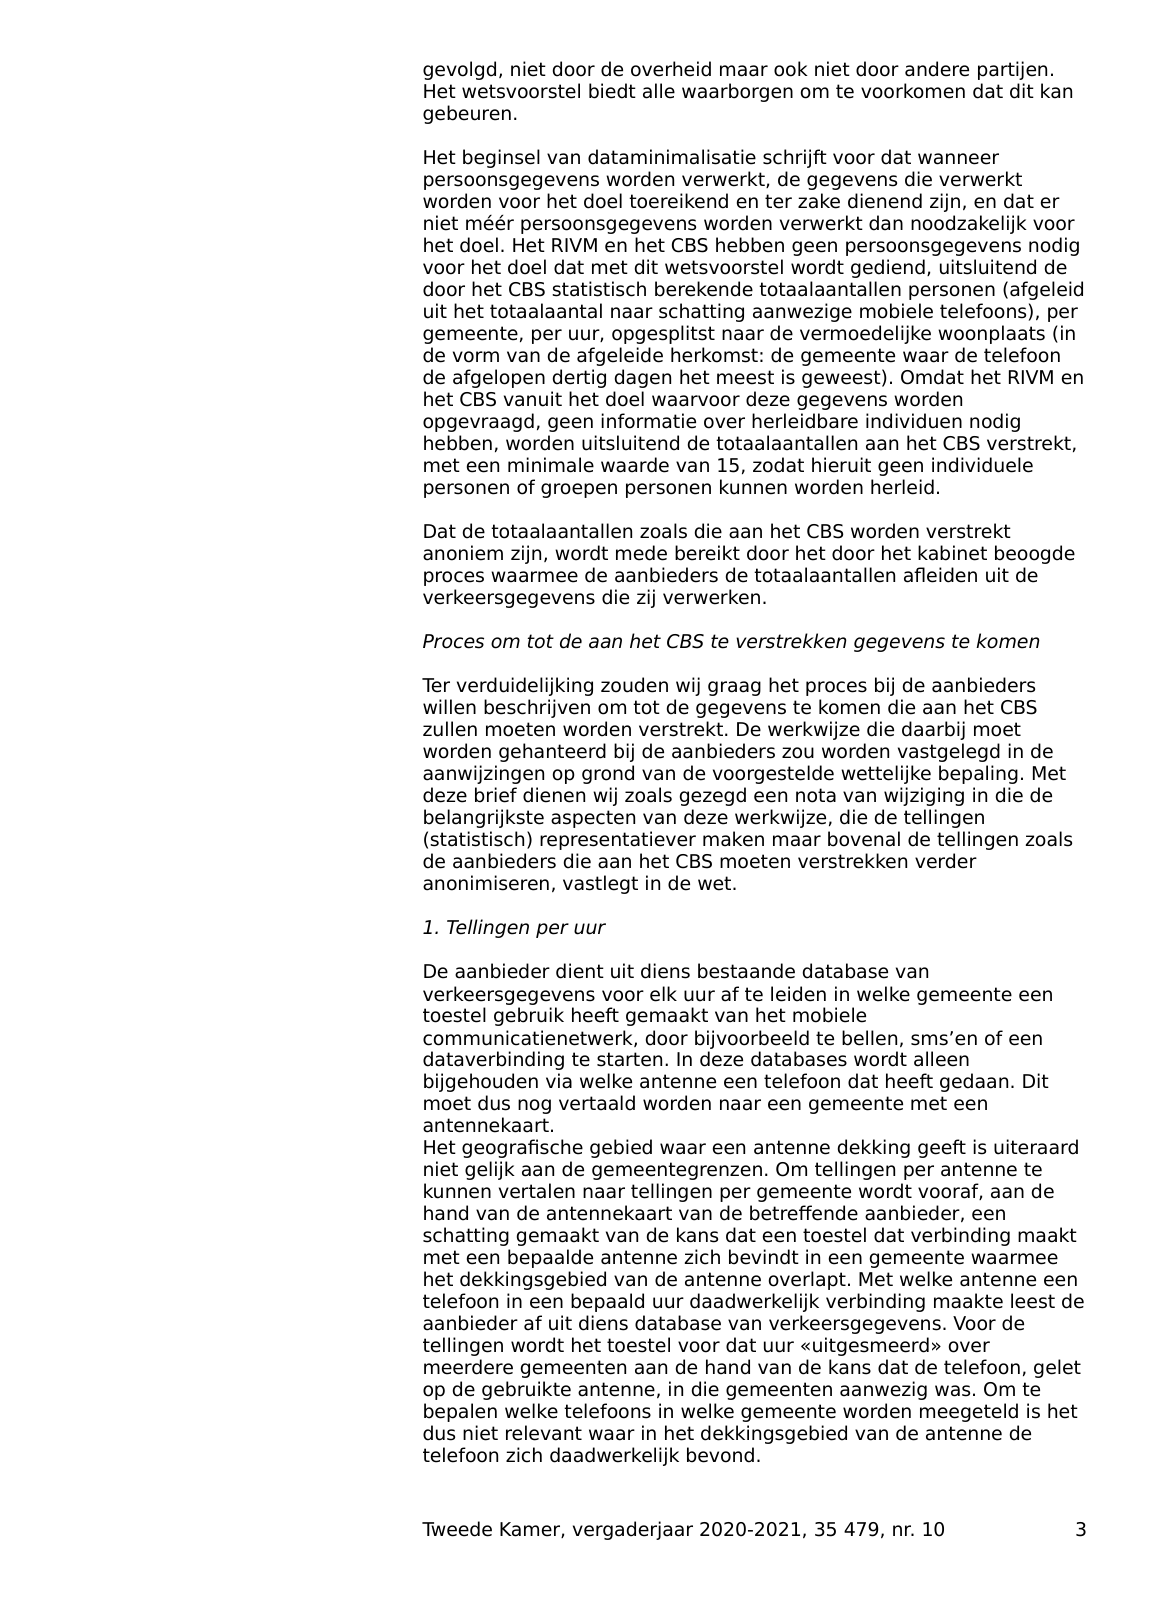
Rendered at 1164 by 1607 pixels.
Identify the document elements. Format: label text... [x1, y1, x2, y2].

text Dat de totaalaantallen zoals die aan het CBS worden verstrekt anoniem zijn, wordt mede bereikt door het door het kabinet beoogde proces waarmee de aanbieders de totaalaantallen afleiden uit de verkeersgegevens die zij verwerken. [422, 521, 1087, 609]
text Het beginsel van dataminimalisatie schrijft voor dat wanneer persoonsgegevens worden verwerkt, de gegevens die verwerkt worden voor het doel toereikend en ter zake dienend zijn, en dat er niet méér persoonsgegevens worden verwerkt dan noodzakelijk voor het doel. Het RIVM en het CBS hebben geen persoonsgegevens nodig voor het doel dat met dit wetsvoorstel wordt gediend, uitsluitend de door het CBS statistisch berekende totaalaantallen personen (afgeleid uit het totaalaantal naar schatting aanwezige mobiele telefoons), per gemeente, per uur, opgesplitst naar de vermoedelijke woonplaats (in de vorm van de afgeleide herkomst: de gemeente waar de telefoon de afgelopen dertig dagen het meest is geweest). Omdat het RIVM en het CBS vanuit het doel waarvoor deze gegevens worden opgevraagd, geen informatie over herleidbare individuen nodig hebben, worden uitsluitend de totaalaantallen aan het CBS verstrekt, met een minimale waarde van 15, zodat hieruit geen individuele personen of groepen personen kunnen worden herleid. [422, 147, 1087, 499]
text De aanbieder dient uit diens bestaande database van verkeersgegevens voor elk uur af te leiden in welke gemeente een toestel gebruik heeft gemaakt van het mobiele communicatienetwerk, door bijvoorbeeld te bellen, sms’en of een dataverbinding te starten. In deze databases wordt alleen bijgehouden via welke antenne een telefoon dat heeft gedaan. Dit moet dus nog vertaald worden naar een gemeente met een antennekaart. [422, 961, 1087, 1137]
text gevolgd, niet door de overheid maar ook niet door andere partijen. Het wetsvoorstel biedt alle waarborgen om te voorkomen dat dit kan gebeuren. [422, 59, 1087, 125]
text Ter verduidelijking zouden wij graag het proces bij de aanbieders willen beschrijven om tot de gegevens te komen die aan het CBS zullen moeten worden verstrekt. De werkwijze die daarbij moet worden gehanteerd bij de aanbieders zou worden vastgelegd in de aanwijzingen op grond van de voorgestelde wettelijke bepaling. Met deze brief dienen wij zoals gezegd een nota van wijziging in die de belangrijkste aspecten van deze werkwijze, die de tellingen (statistisch) representatiever maken maar bovenal de tellingen zoals de aanbieders die aan het CBS moeten verstrekken verder anonimiseren, vastlegt in de wet. [422, 675, 1087, 895]
subtitle 1. Tellingen per uur [422, 917, 1087, 939]
text Het geografische gebied waar een antenne dekking geeft is uiteraard niet gelijk aan de gemeentegrenzen. Om tellingen per antenne te kunnen vertalen naar tellingen per gemeente wordt vooraf, aan de hand van de antennekaart van de betreffende aanbieder, een schatting gemaakt van de kans dat een toestel dat verbinding maakt met een bepaalde antenne zich bevindt in een gemeente waarmee het dekkingsgebied van de antenne overlapt. Met welke antenne een telefoon in een bepaald uur daadwerkelijk verbinding maakte leest de aanbieder af uit diens database van verkeersgegevens. Voor de tellingen wordt het toestel voor dat uur «uitgesmeerd» over meerdere gemeenten aan de hand van de kans dat de telefoon, gelet op de gebruikte antenne, in die gemeenten aanwezig was. Om te bepalen welke telefoons in welke gemeente worden meegeteld is het dus niet relevant waar in het dekkingsgebied van de antenne de telefoon zich daadwerkelijk bevond. [422, 1137, 1087, 1467]
subtitle Proces om tot de aan het CBS te verstrekken gegevens te komen [422, 631, 1087, 653]
